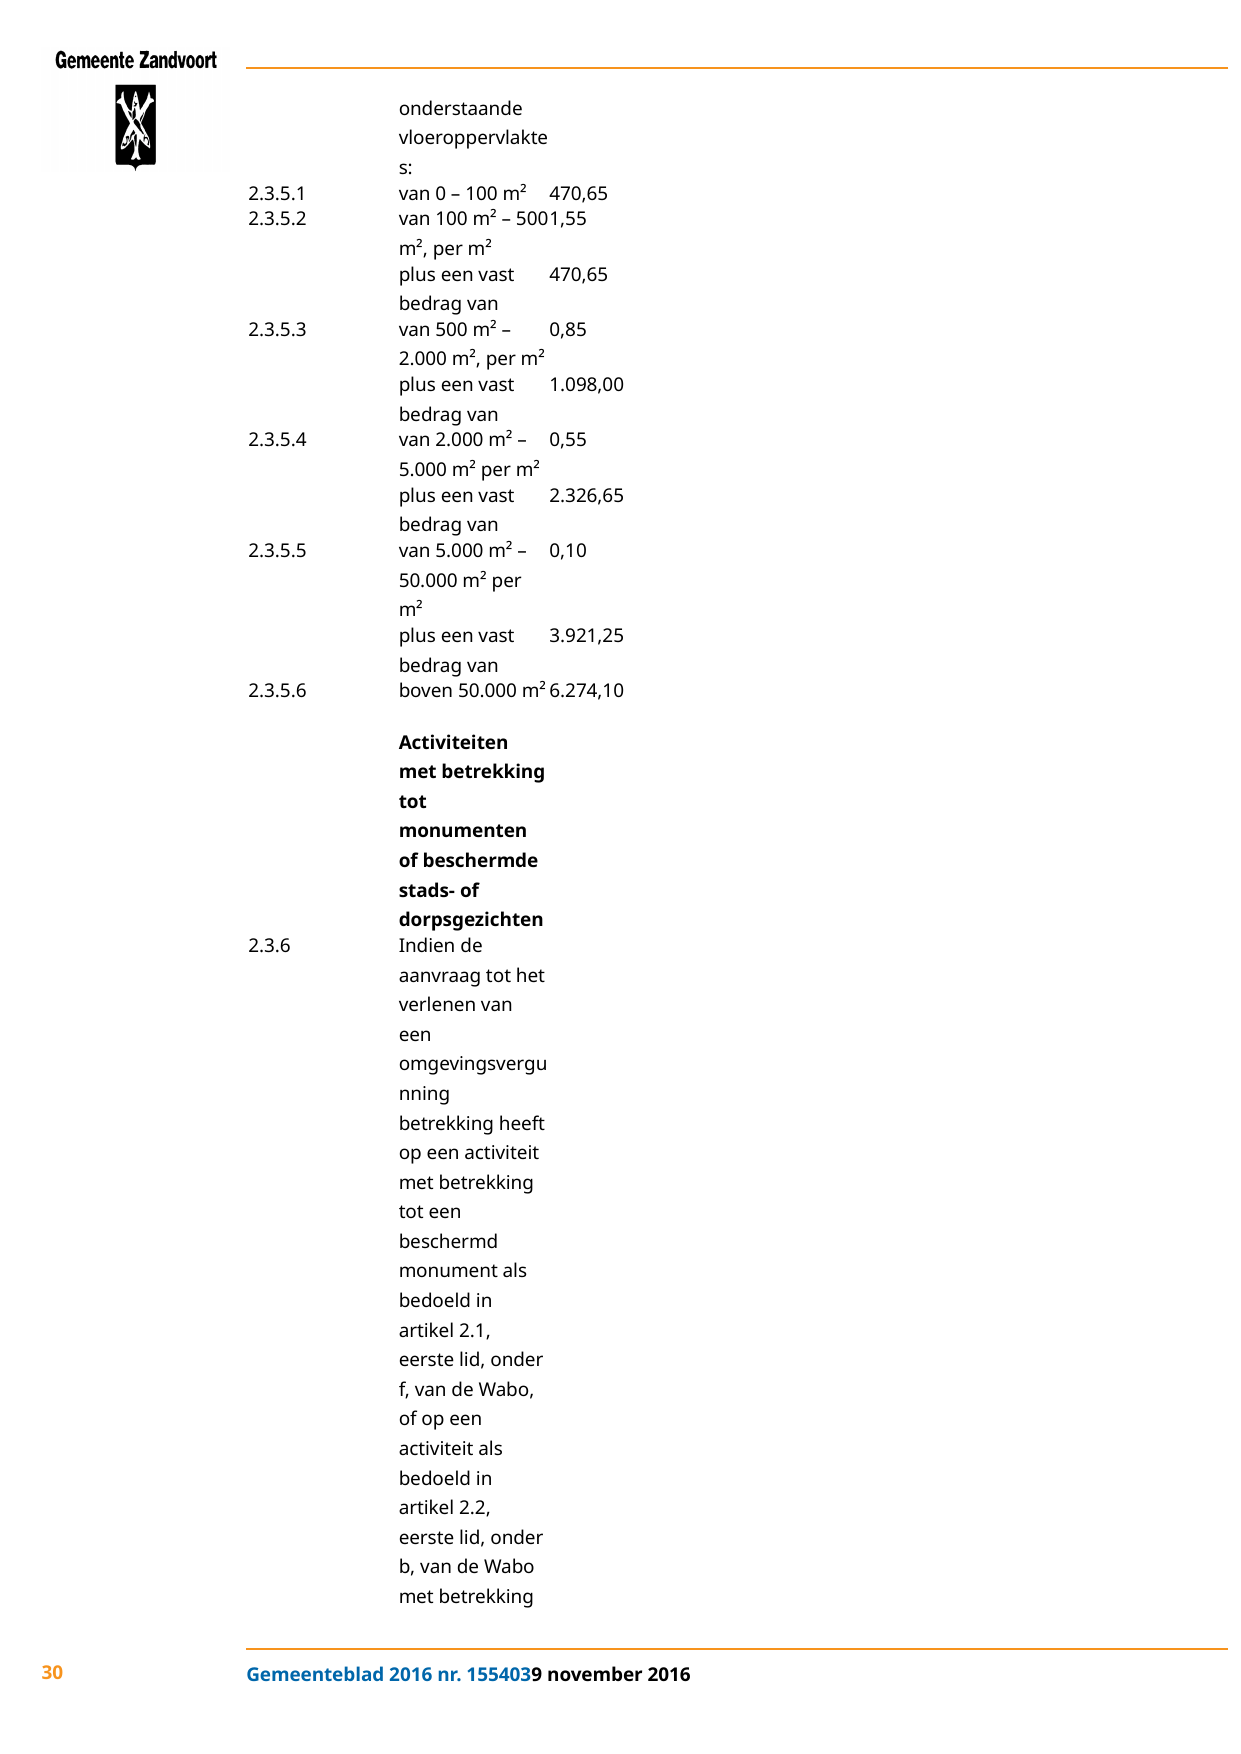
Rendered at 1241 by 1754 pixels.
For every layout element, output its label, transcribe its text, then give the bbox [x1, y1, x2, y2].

table_cell 2.3.5.4 [248, 427, 398, 482]
table_cell [549, 932, 700, 1609]
table_cell 2.3.5.3 [248, 316, 398, 371]
table_cell [399, 703, 549, 729]
table_cell [549, 729, 700, 932]
table_cell 2.3.5.5 [248, 537, 398, 622]
table_cell [248, 703, 398, 729]
table_cell [248, 482, 398, 537]
table_cell plus een vast bedrag van [399, 261, 549, 316]
table_cell Indien de aanvraag tot het verlenen van een omgevingsvergunning betrekking heeft op een activiteit met betrekking tot een beschermd monument als bedoeld in artikel 2.1, eerste lid, onder f, van de Wabo, of op een activiteit als bedoeld in artikel 2.2, eerste lid, onder b, van de Wabo met betrekking [399, 932, 549, 1609]
table_cell onderstaande vloeroppervlaktes: [399, 95, 549, 180]
table_cell Activiteiten met betrekking tot monumenten of beschermde stads- of dorpsgezichten [399, 729, 549, 932]
table_cell 2.3.6 [248, 932, 398, 1609]
table_cell 470,65 [549, 180, 700, 205]
table_cell [1001, 703, 1152, 729]
table_cell 2.3.5.1 [248, 180, 398, 205]
table_cell 470,65 [549, 261, 700, 316]
table_cell 6.274,10 [549, 678, 700, 703]
table_cell van 2.000 m² – 5.000 m² per m² [399, 427, 549, 482]
table_cell [248, 261, 398, 316]
picture [41, 47, 231, 172]
table_cell [248, 729, 398, 932]
table_cell [549, 703, 700, 729]
table_cell van 0 – 100 m² [399, 180, 549, 205]
table_cell [248, 622, 398, 677]
table_cell 0,85 [549, 316, 700, 371]
table_cell [700, 703, 850, 729]
table_cell 2.3.5.2 [248, 205, 398, 261]
table_cell 2.3.5.6 [248, 678, 398, 703]
table_cell 0,10 [549, 537, 700, 622]
table_cell 2.326,65 [549, 482, 700, 537]
table_cell van 5.000 m² – 50.000 m² per m² [399, 537, 549, 622]
table_cell 1,55 [549, 205, 700, 261]
table_cell van 500 m² – 2.000 m², per m² [399, 316, 549, 371]
table_cell [248, 95, 398, 180]
table_cell [248, 371, 398, 427]
table_cell plus een vast bedrag van [399, 371, 549, 427]
table_cell plus een vast bedrag van [399, 622, 549, 677]
table_cell van 100 m² – 500 m², per m² [399, 205, 549, 261]
table_cell 0,55 [549, 427, 700, 482]
table_cell [850, 703, 1001, 729]
table_cell 1.098,00 [549, 371, 700, 427]
table_cell boven 50.000 m² [399, 678, 549, 703]
table_cell plus een vast bedrag van [399, 482, 549, 537]
table_cell 3.921,25 [549, 622, 700, 677]
table_cell [549, 95, 700, 180]
